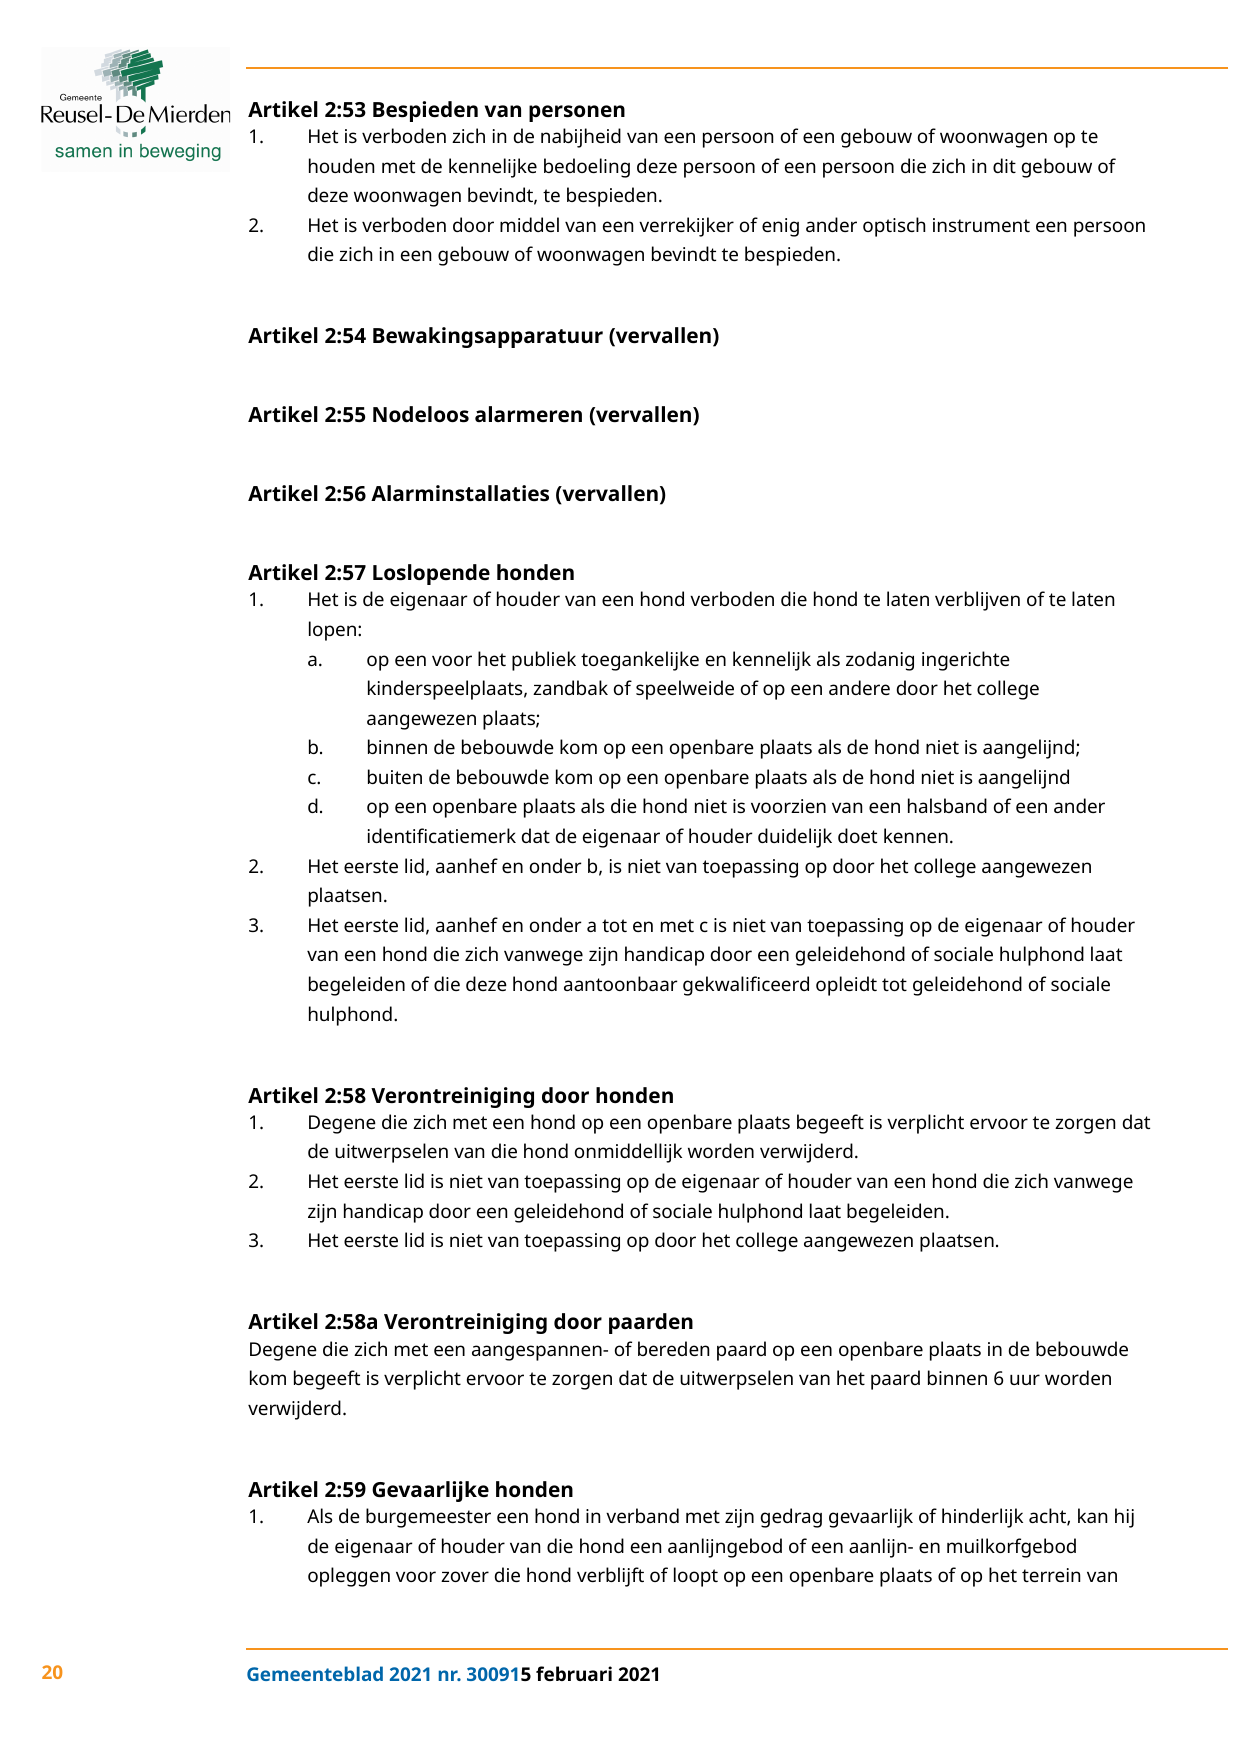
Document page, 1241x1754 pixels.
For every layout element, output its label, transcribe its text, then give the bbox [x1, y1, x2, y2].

list Het eerste lid is niet van toepassing op de eigenaar of houder van een hond die zich vanwege zijn handicap door een geleidehond of sociale hulphond laat begeleiden. [248, 1168, 1152, 1224]
list op een openbare plaats als die hond niet is voorzien van een halsband of een ander identificatiemerk dat de eigenaar of houder duidelijk doet kennen. [307, 794, 1152, 849]
text Artikel 2:55 Nodeloos alarmeren (vervallen) [248, 400, 1152, 429]
list buiten de bebouwde kom op een openbare plaats als de hond niet is aangelijnd [307, 764, 1152, 790]
text Artikel 2:59 Gevaarlijke honden [248, 1475, 1152, 1503]
list Degene die zich met een hond op een openbare plaats begeeft is verplicht ervoor te zorgen dat de uitwerpselen van die hond onmiddellijk worden verwijderd. [248, 1109, 1152, 1164]
list binnen de bebouwde kom op een openbare plaats als de hond niet is aangelijnd; [307, 734, 1152, 760]
list Het eerste lid, aanhef en onder b, is niet van toepassing op door het college aangewezen plaatsen. [248, 853, 1152, 908]
text Artikel 2:53 Bespieden van personen [248, 95, 1152, 123]
list Het eerste lid, aanhef en onder a tot en met c is niet van toepassing op de eigenaar of houder van een hond die zich vanwege zijn handicap door een geleidehond of sociale hulphond laat begeleiden of die deze hond aantoonbaar gekwalificeerd opleidt tot geleidehond of sociale hulphond. [248, 912, 1152, 1026]
list Als de burgemeester een hond in verband met zijn gedrag gevaarlijk of hinderlijk acht, kan hij de eigenaar of houder van die hond een aanlijngebod of een aanlijn- en muilkorfgebod opleggen voor zover die hond verblijft of loopt op een openbare plaats of op het terrein van [248, 1503, 1152, 1588]
text Degene die zich met een aangespannen- of bereden paard op een openbare plaats in de bebouwde kom begeeft is verplicht ervoor te zorgen dat de uitwerpselen van het paard binnen 6 uur worden verwijderd. [248, 1336, 1152, 1421]
list Het is verboden zich in de nabijheid van een persoon of een gebouw of woonwagen op te houden met de kennelijke bedoeling deze persoon of een persoon die zich in dit gebouw of deze woonwagen bevindt, te bespieden. [248, 123, 1152, 208]
text Artikel 2:54 Bewakingsapparatuur (vervallen) [248, 322, 1152, 350]
list Het eerste lid is niet van toepassing op door het college aangewezen plaatsen. [248, 1227, 1152, 1253]
text Artikel 2:58a Verontreiniging door paarden [248, 1307, 1152, 1336]
list Het is de eigenaar of houder van een hond verboden die hond te laten verblijven of te laten lopen: [248, 587, 1152, 642]
list Het is verboden door middel van een verrekijker of enig ander optisch instrument een persoon die zich in een gebouw of woonwagen bevindt te bespieden. [248, 212, 1152, 267]
text Artikel 2:56 Alarminstallaties (vervallen) [248, 479, 1152, 508]
text Artikel 2:57 Loslopende honden [248, 558, 1152, 587]
list op een voor het publiek toegankelijke en kennelijk als zodanig ingerichte kinderspeelplaats, zandbak of speelweide of op een andere door het college aangewezen plaats; [307, 646, 1152, 731]
picture [41, 47, 231, 172]
text Artikel 2:58 Verontreiniging door honden [248, 1081, 1152, 1109]
